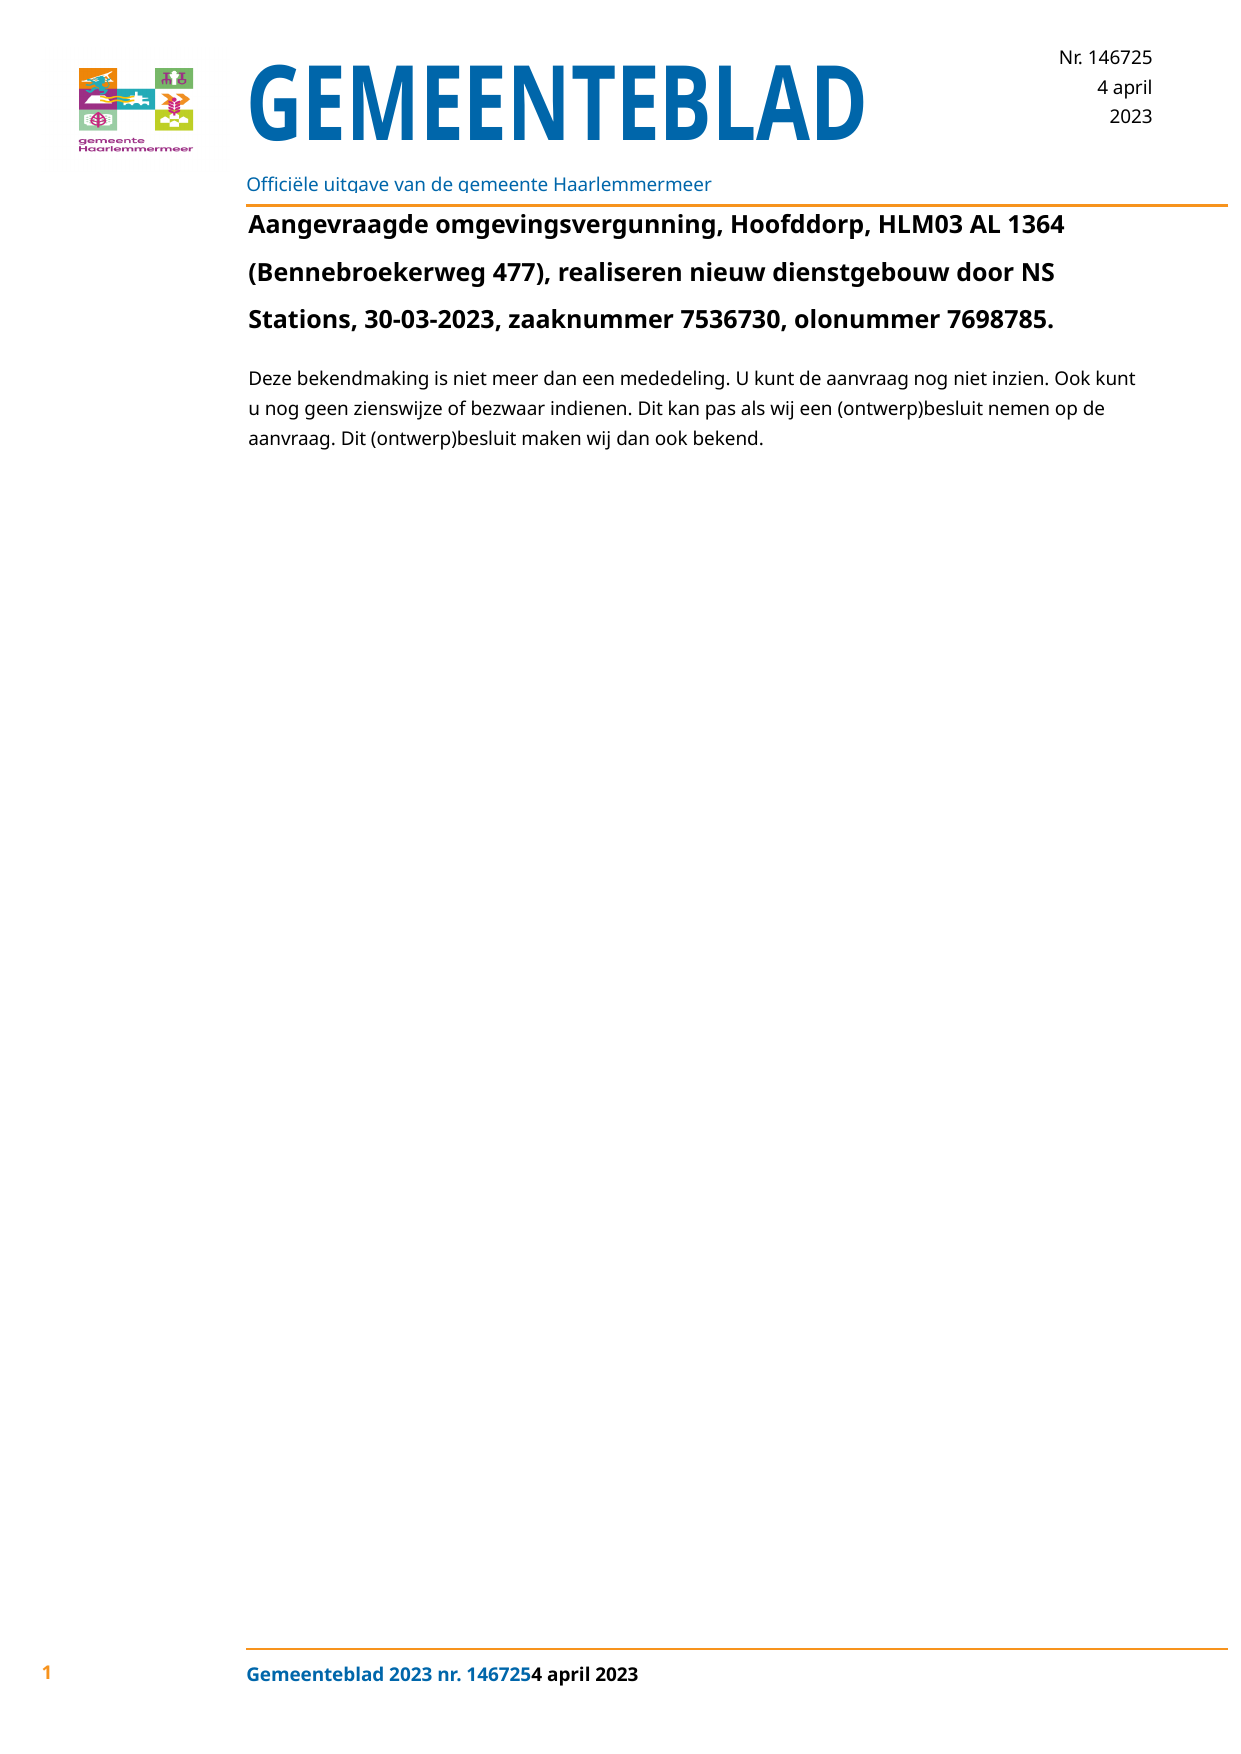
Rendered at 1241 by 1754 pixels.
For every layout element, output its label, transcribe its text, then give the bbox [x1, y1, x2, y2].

text Aangevraagde omgevingsvergunning, Hoofddorp, HLM03 AL 1364 (Bennebroekerweg 477), realiseren nieuw dienstgebouw door NS Stations, 30-03-2023, zaaknummer 7536730, olonummer 7698785. [248, 207, 1152, 336]
picture [41, 47, 231, 172]
text Deze bekendmaking is niet meer dan een mededeling. U kunt de aanvraag nog niet inzien. Ook kunt u nog geen zienswijze of bezwaar indienen. Dit kan pas als wij een (ontwerp)besluit nemen op de aanvraag. Dit (ontwerp)besluit maken wij dan ook bekend. [248, 366, 1152, 450]
